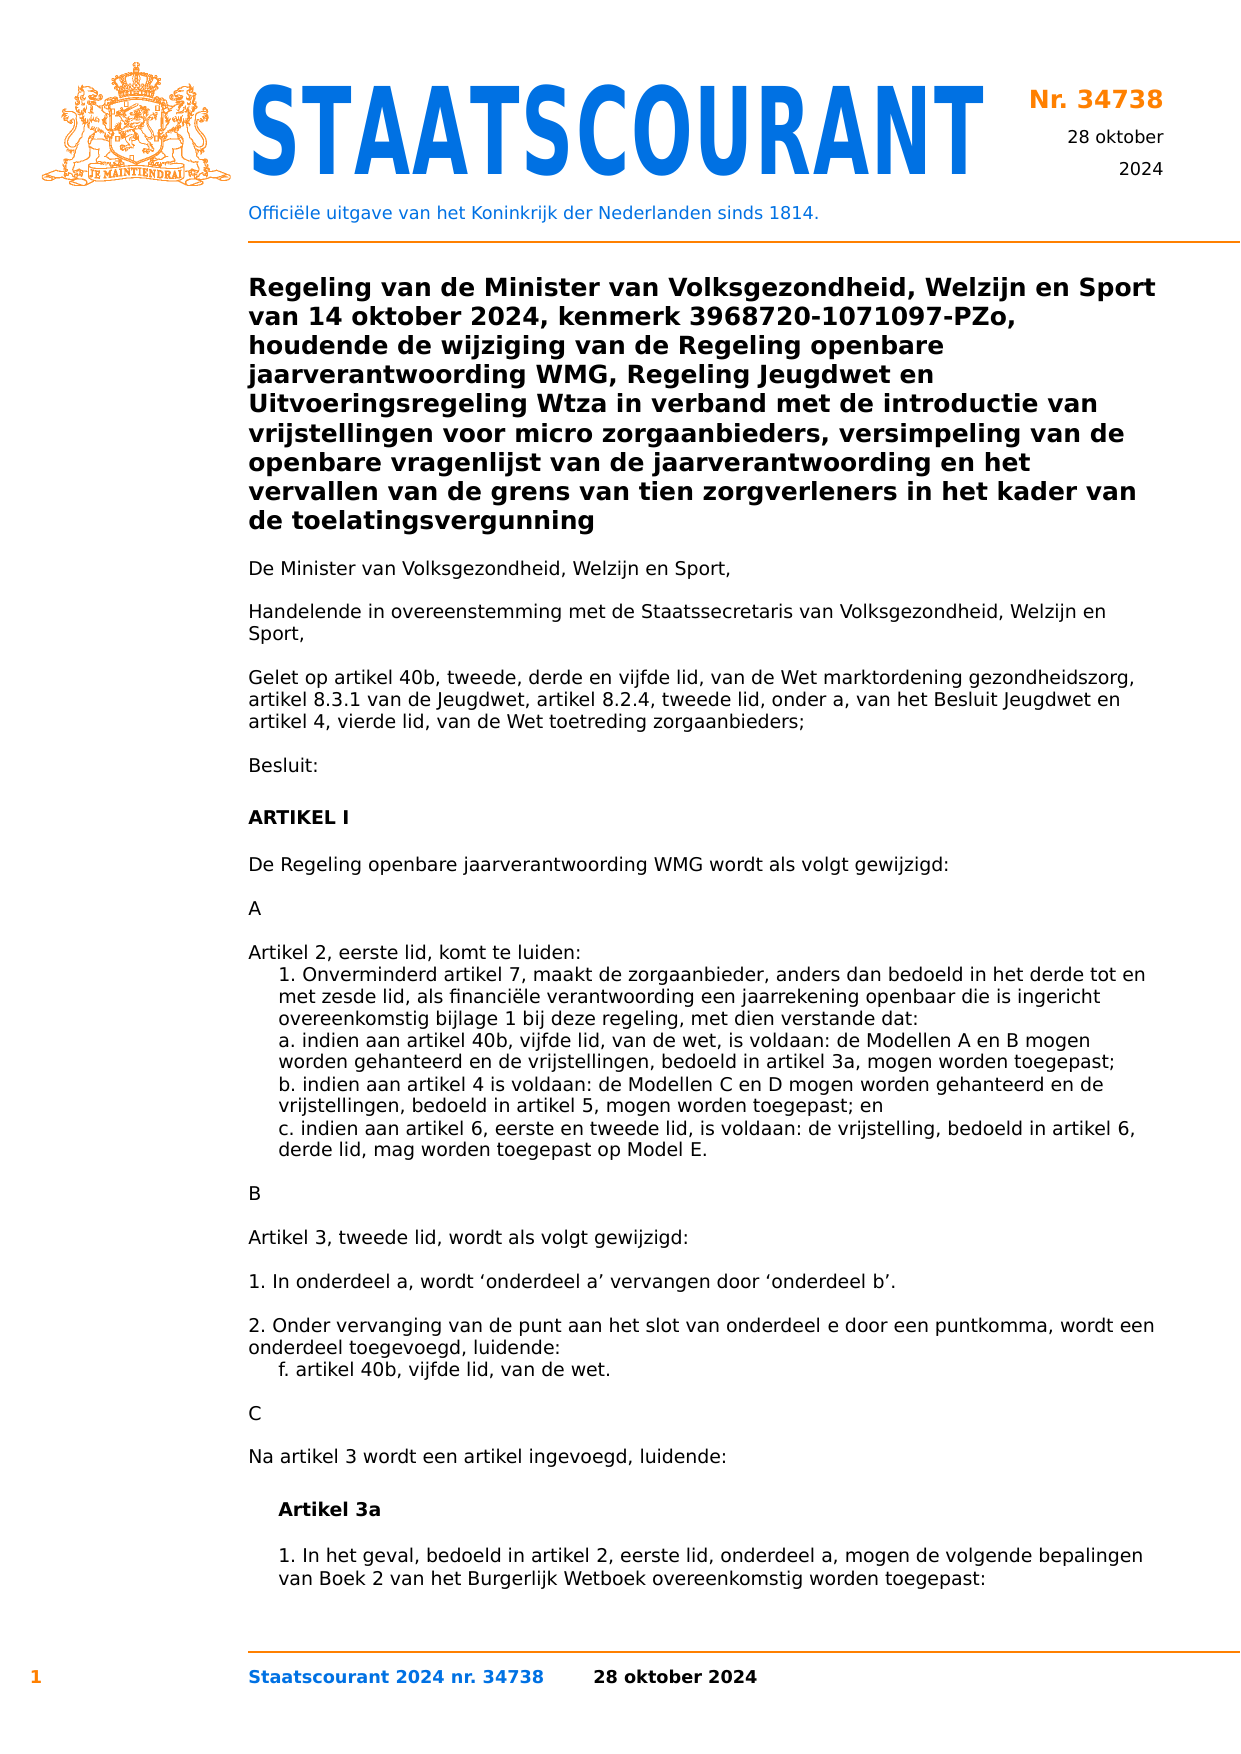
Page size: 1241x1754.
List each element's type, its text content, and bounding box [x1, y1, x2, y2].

table_header STAATSCOURANT [248, 62, 998, 203]
subtitle ARTIKEL I [248, 807, 1163, 829]
text C [248, 1403, 1163, 1424]
text c. indien aan artikel 6, eerste en tweede lid, is voldaan: de vrijstelling, bedoeld in artikel 6, derde lid, mag worden toegepast op Model E. [278, 1117, 1163, 1161]
subtitle Regeling van de Minister van Volksgezondheid, Welzijn en Sport van 14 oktober 2024, kenmerk 3968720-1071097-PZo, houdende de wijziging van de Regeling openbare jaarverantwoording WMG, Regeling Jeugdwet en Uitvoeringsregeling Wtza in verband met de introductie van vrijstellingen voor micro zorgaanbieders, versimpeling van de openbare vragenlijst van de jaarverantwoording en het vervallen van de grens van tien zorgverleners in het kader van de toelatingsvergunning [248, 273, 1163, 536]
table_cell Officiële uitgave van het Koninkrijk der Nederlanden sinds 1814. [248, 203, 1240, 241]
text De Regeling openbare jaarverantwoording WMG wordt als volgt gewijzigd: [248, 854, 1163, 876]
table_cell 28 oktober [998, 121, 1240, 153]
text B [248, 1183, 1163, 1205]
subtitle Artikel 3a [278, 1498, 1163, 1520]
text Artikel 3, tweede lid, wordt als volgt gewijzigd: [248, 1227, 1163, 1249]
text a. indien aan artikel 40b, vijfde lid, van de wet, is voldaan: de Modellen A en B mogen worden gehanteerd en de vrijstellingen, bedoeld in artikel 3a, mogen worden toegepast; [278, 1029, 1163, 1073]
text 2. Onder vervanging van de punt aan het slot van onderdeel e door een puntkomma, wordt een onderdeel toegevoegd, luidende: [248, 1315, 1163, 1359]
text Artikel 2, eerste lid, komt te luiden: [248, 942, 1163, 963]
text f. artikel 40b, vijfde lid, van de wet. [278, 1359, 1163, 1381]
text 1. In onderdeel a, wordt ‘onderdeel a’ vervangen door ‘onderdeel b’. [248, 1271, 1163, 1293]
text Na artikel 3 wordt een artikel ingevoegd, luidende: [248, 1446, 1163, 1468]
table_header Nr. 34738 [998, 62, 1240, 121]
text De Minister van Volksgezondheid, Welzijn en Sport, [248, 557, 1163, 579]
text Handelende in overeenstemming met de Staatssecretaris van Volksgezondheid, Welzijn en Sport, [248, 601, 1163, 645]
text b. indien aan artikel 4 is voldaan: de Modellen C en D mogen worden gehanteerd en de vrijstellingen, bedoeld in artikel 5, mogen worden toegepast; en [278, 1073, 1163, 1117]
text 1. In het geval, bedoeld in artikel 2, eerste lid, onderdeel a, mogen de volgende bepalingen van Boek 2 van het Burgerlijk Wetboek overeenkomstig worden toegepast: [278, 1545, 1163, 1589]
text 1. Onverminderd artikel 7, maakt de zorgaanbieder, anders dan bedoeld in het derde tot en met zesde lid, als financiële verantwoording een jaarrekening openbaar die is ingericht overeenkomstig bijlage 1 bij deze regeling, met dien verstande dat: [278, 963, 1163, 1029]
table_header [25, 62, 248, 241]
text Gelet op artikel 40b, tweede, derde en vijfde lid, van de Wet marktordening gezondheidszorg, artikel 8.3.1 van de Jeugdwet, artikel 8.2.4, tweede lid, onder a, van het Besluit Jeugdwet en artikel 4, vierde lid, van de Wet toetreding zorgaanbieders; [248, 667, 1163, 733]
text Besluit: [248, 755, 1163, 777]
text A [248, 898, 1163, 920]
picture [41, 62, 231, 186]
table_cell 2024 [998, 153, 1240, 203]
